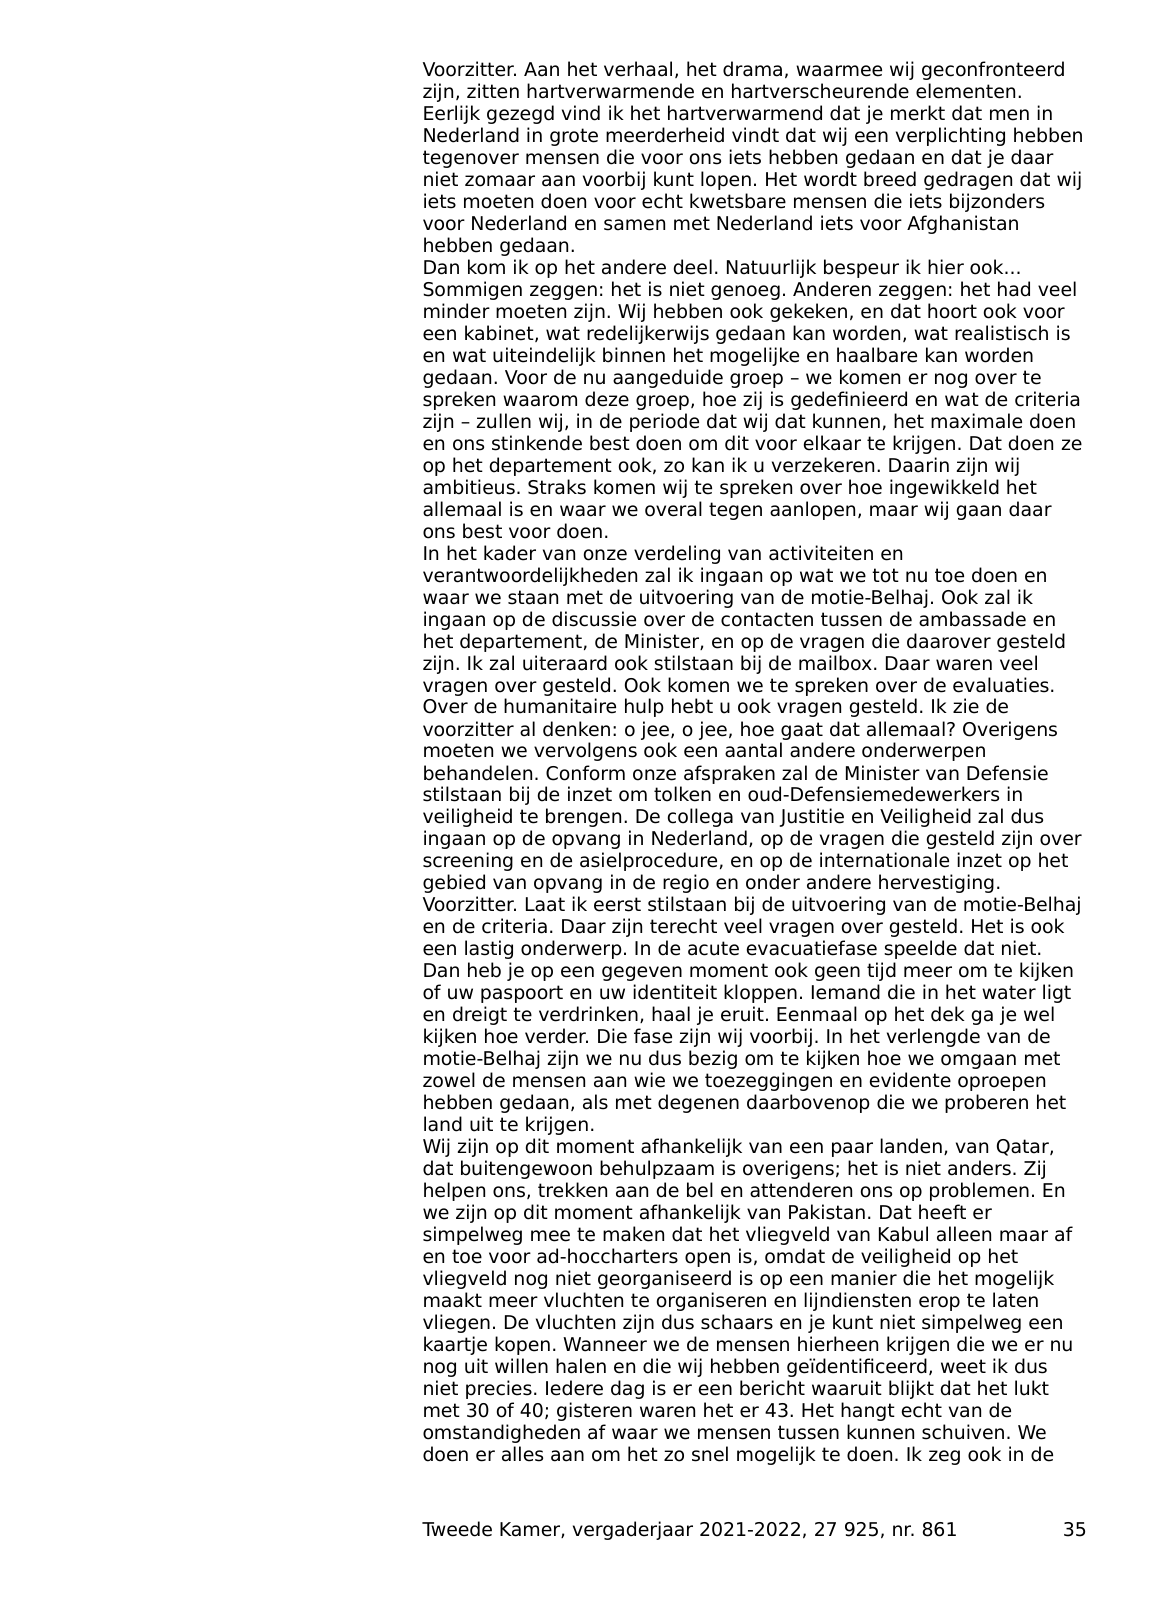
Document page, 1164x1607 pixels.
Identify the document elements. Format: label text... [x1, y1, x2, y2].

text Wij zijn op dit moment afhankelijk van een paar landen, van Qatar, dat buitengewoon behulpzaam is overigens; het is niet anders. Zij helpen ons, trekken aan de bel en attenderen ons op problemen. En we zijn op dit moment afhankelijk van Pakistan. Dat heeft er simpelweg mee te maken dat het vliegveld van Kabul alleen maar af en toe voor ad-hoccharters open is, omdat de veiligheid op het vliegveld nog niet georganiseerd is op een manier die het mogelijk maakt meer vluchten te organiseren en lijndiensten erop te laten vliegen. De vluchten zijn dus schaars en je kunt niet simpelweg een kaartje kopen. Wanneer we de mensen hierheen krijgen die we er nu nog uit willen halen en die wij hebben geïdentificeerd, weet ik dus niet precies. Iedere dag is er een bericht waaruit blijkt dat het lukt met 30 of 40; gisteren waren het er 43. Het hangt echt van de omstandigheden af waar we mensen tussen kunnen schuiven. We doen er alles aan om het zo snel mogelijk te doen. Ik zeg ook in de [422, 1136, 1087, 1466]
text Dan kom ik op het andere deel. Natuurlijk bespeur ik hier ook... Sommigen zeggen: het is niet genoeg. Anderen zeggen: het had veel minder moeten zijn. Wij hebben ook gekeken, en dat hoort ook voor een kabinet, wat redelijkerwijs gedaan kan worden, wat realistisch is en wat uiteindelijk binnen het mogelijke en haalbare kan worden gedaan. Voor de nu aangeduide groep – we komen er nog over te spreken waarom deze groep, hoe zij is gedefinieerd en wat de criteria zijn – zullen wij, in de periode dat wij dat kunnen, het maximale doen en ons stinkende best doen om dit voor elkaar te krijgen. Dat doen ze op het departement ook, zo kan ik u verzekeren. Daarin zijn wij ambitieus. Straks komen wij te spreken over hoe ingewikkeld het allemaal is en waar we overal tegen aanlopen, maar wij gaan daar ons best voor doen. [422, 257, 1087, 543]
text In het kader van onze verdeling van activiteiten en verantwoordelijkheden zal ik ingaan op wat we tot nu toe doen en waar we staan met de uitvoering van de motie-Belhaj. Ook zal ik ingaan op de discussie over de contacten tussen de ambassade en het departement, de Minister, en op de vragen die daarover gesteld zijn. Ik zal uiteraard ook stilstaan bij de mailbox. Daar waren veel vragen over gesteld. Ook komen we te spreken over de evaluaties. Over de humanitaire hulp hebt u ook vragen gesteld. Ik zie de voorzitter al denken: o jee, o jee, hoe gaat dat allemaal? Overigens moeten we vervolgens ook een aantal andere onderwerpen behandelen. Conform onze afspraken zal de Minister van Defensie stilstaan bij de inzet om tolken en oud-Defensiemedewerkers in veiligheid te brengen. De collega van Justitie en Veiligheid zal dus ingaan op de opvang in Nederland, op de vragen die gesteld zijn over screening en de asielprocedure, en op de internationale inzet op het gebied van opvang in de regio en onder andere hervestiging. [422, 543, 1087, 894]
text Voorzitter. Laat ik eerst stilstaan bij de uitvoering van de motie-Belhaj en de criteria. Daar zijn terecht veel vragen over gesteld. Het is ook een lastig onderwerp. In de acute evacuatiefase speelde dat niet. Dan heb je op een gegeven moment ook geen tijd meer om te kijken of uw paspoort en uw identiteit kloppen. Iemand die in het water ligt en dreigt te verdrinken, haal je eruit. Eenmaal op het dek ga je wel kijken hoe verder. Die fase zijn wij voorbij. In het verlengde van de motie-Belhaj zijn we nu dus bezig om te kijken hoe we omgaan met zowel de mensen aan wie we toezeggingen en evidente oproepen hebben gedaan, als met degenen daarbovenop die we proberen het land uit te krijgen. [422, 894, 1087, 1136]
text Voorzitter. Aan het verhaal, het drama, waarmee wij geconfronteerd zijn, zitten hartverwarmende en hartverscheurende elementen. Eerlijk gezegd vind ik het hartverwarmend dat je merkt dat men in Nederland in grote meerderheid vindt dat wij een verplichting hebben tegenover mensen die voor ons iets hebben gedaan en dat je daar niet zomaar aan voorbij kunt lopen. Het wordt breed gedragen dat wij iets moeten doen voor echt kwetsbare mensen die iets bijzonders voor Nederland en samen met Nederland iets voor Afghanistan hebben gedaan. [422, 59, 1087, 257]
